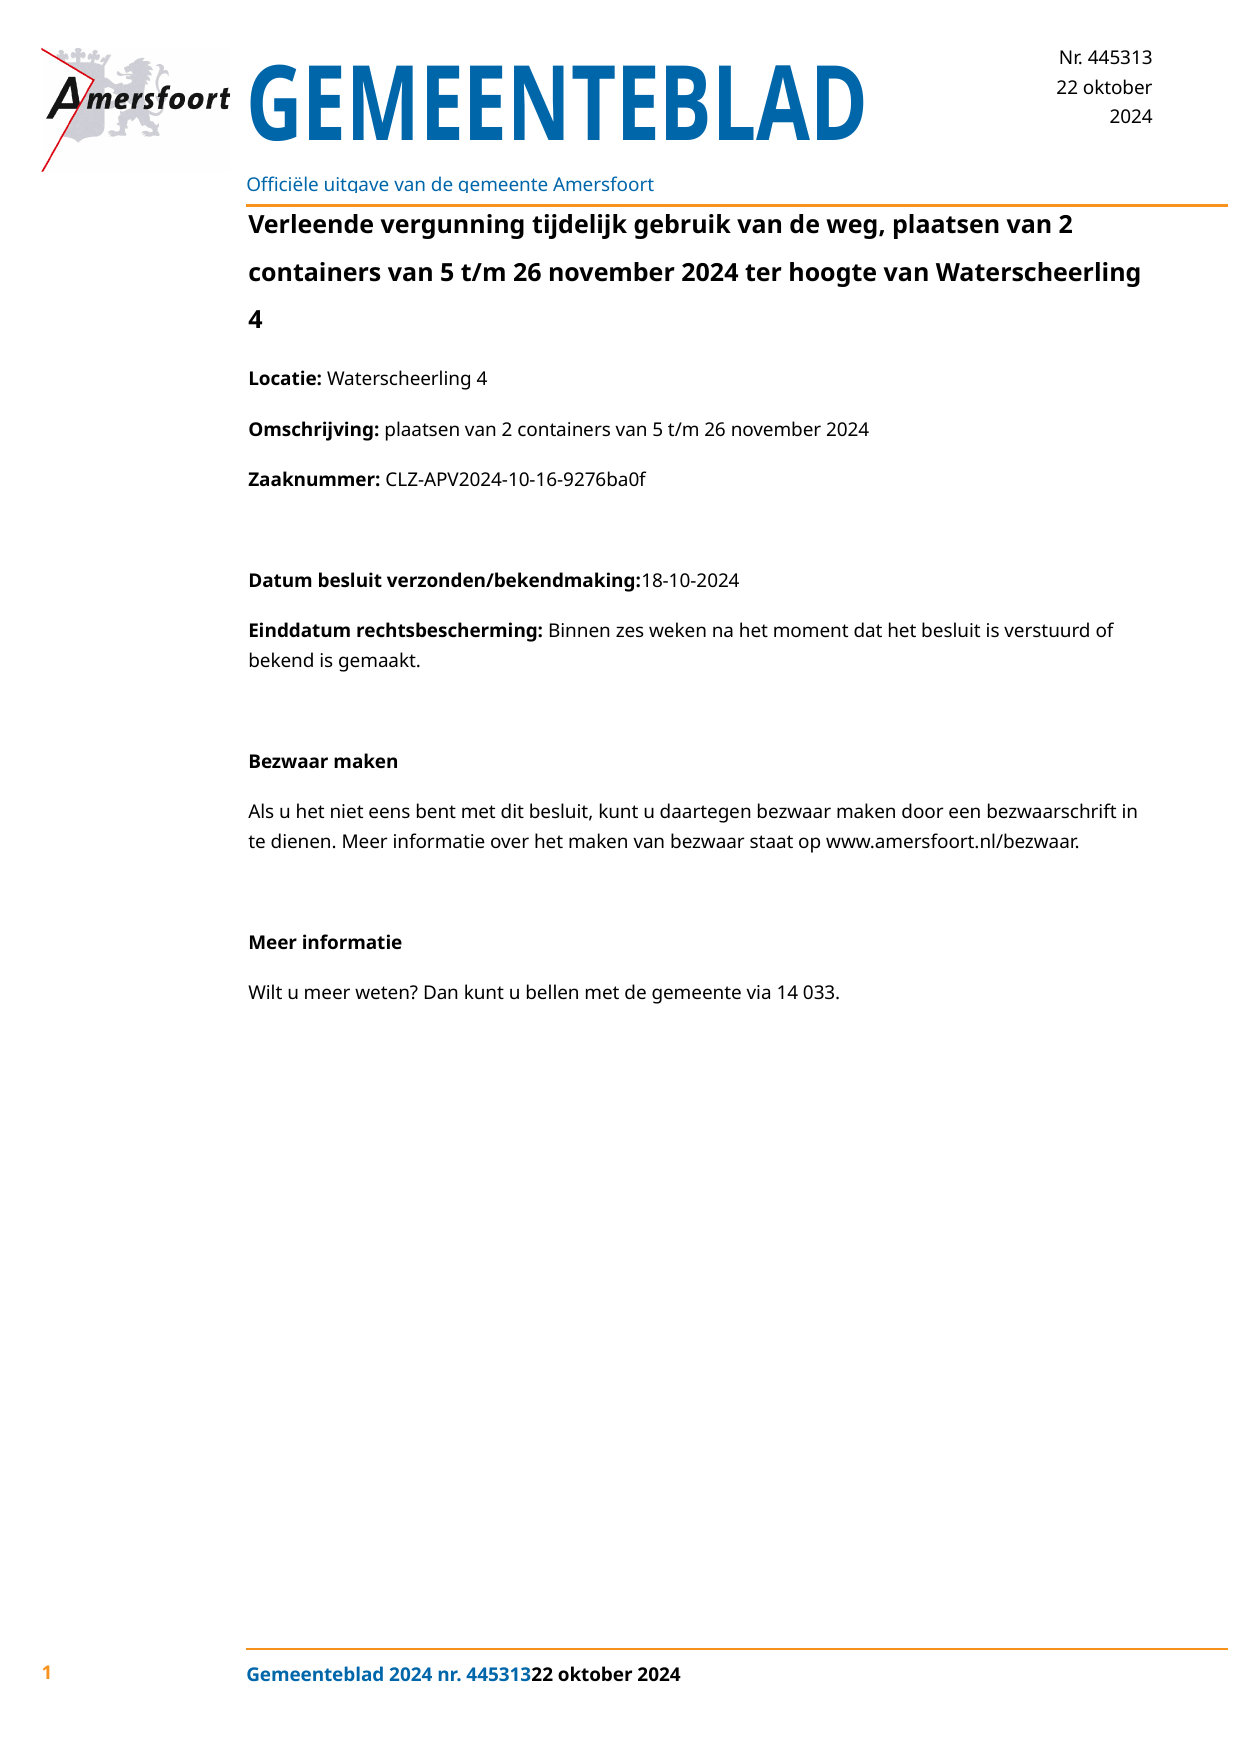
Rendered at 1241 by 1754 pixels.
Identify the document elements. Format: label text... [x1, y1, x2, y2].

text Locatie: Waterscheerling 4 [248, 366, 1152, 391]
text Meer informatie [248, 929, 1152, 954]
text Bezwaar maken [248, 748, 1152, 774]
text Omschrijving: plaatsen van 2 containers van 5 t/m 26 november 2024 [248, 416, 1152, 442]
text Einddatum rechtsbescherming: Binnen zes weken na het moment dat het besluit is verstuurd of bekend is gemaakt. [248, 618, 1152, 673]
text Als u het niet eens bent met dit besluit, kunt u daartegen bezwaar maken door een bezwaarschrift in te dienen. Meer informatie over het maken van bezwaar staat op www.amersfoort.nl/bezwaar. [248, 798, 1152, 854]
text Verleende vergunning tijdelijk gebruik van de weg, plaatsen van 2 containers van 5 t/m 26 november 2024 ter hoogte van Waterscheerling 4 [248, 207, 1152, 336]
picture [41, 47, 231, 172]
text Zaaknummer: CLZ-APV2024-10-16-9276ba0f [248, 466, 1152, 492]
text Datum besluit verzonden/bekendmaking:18-10-2024 [248, 567, 1152, 593]
text Wilt u meer weten? Dan kunt u bellen met de gemeente via 14 033. [248, 979, 1152, 1005]
